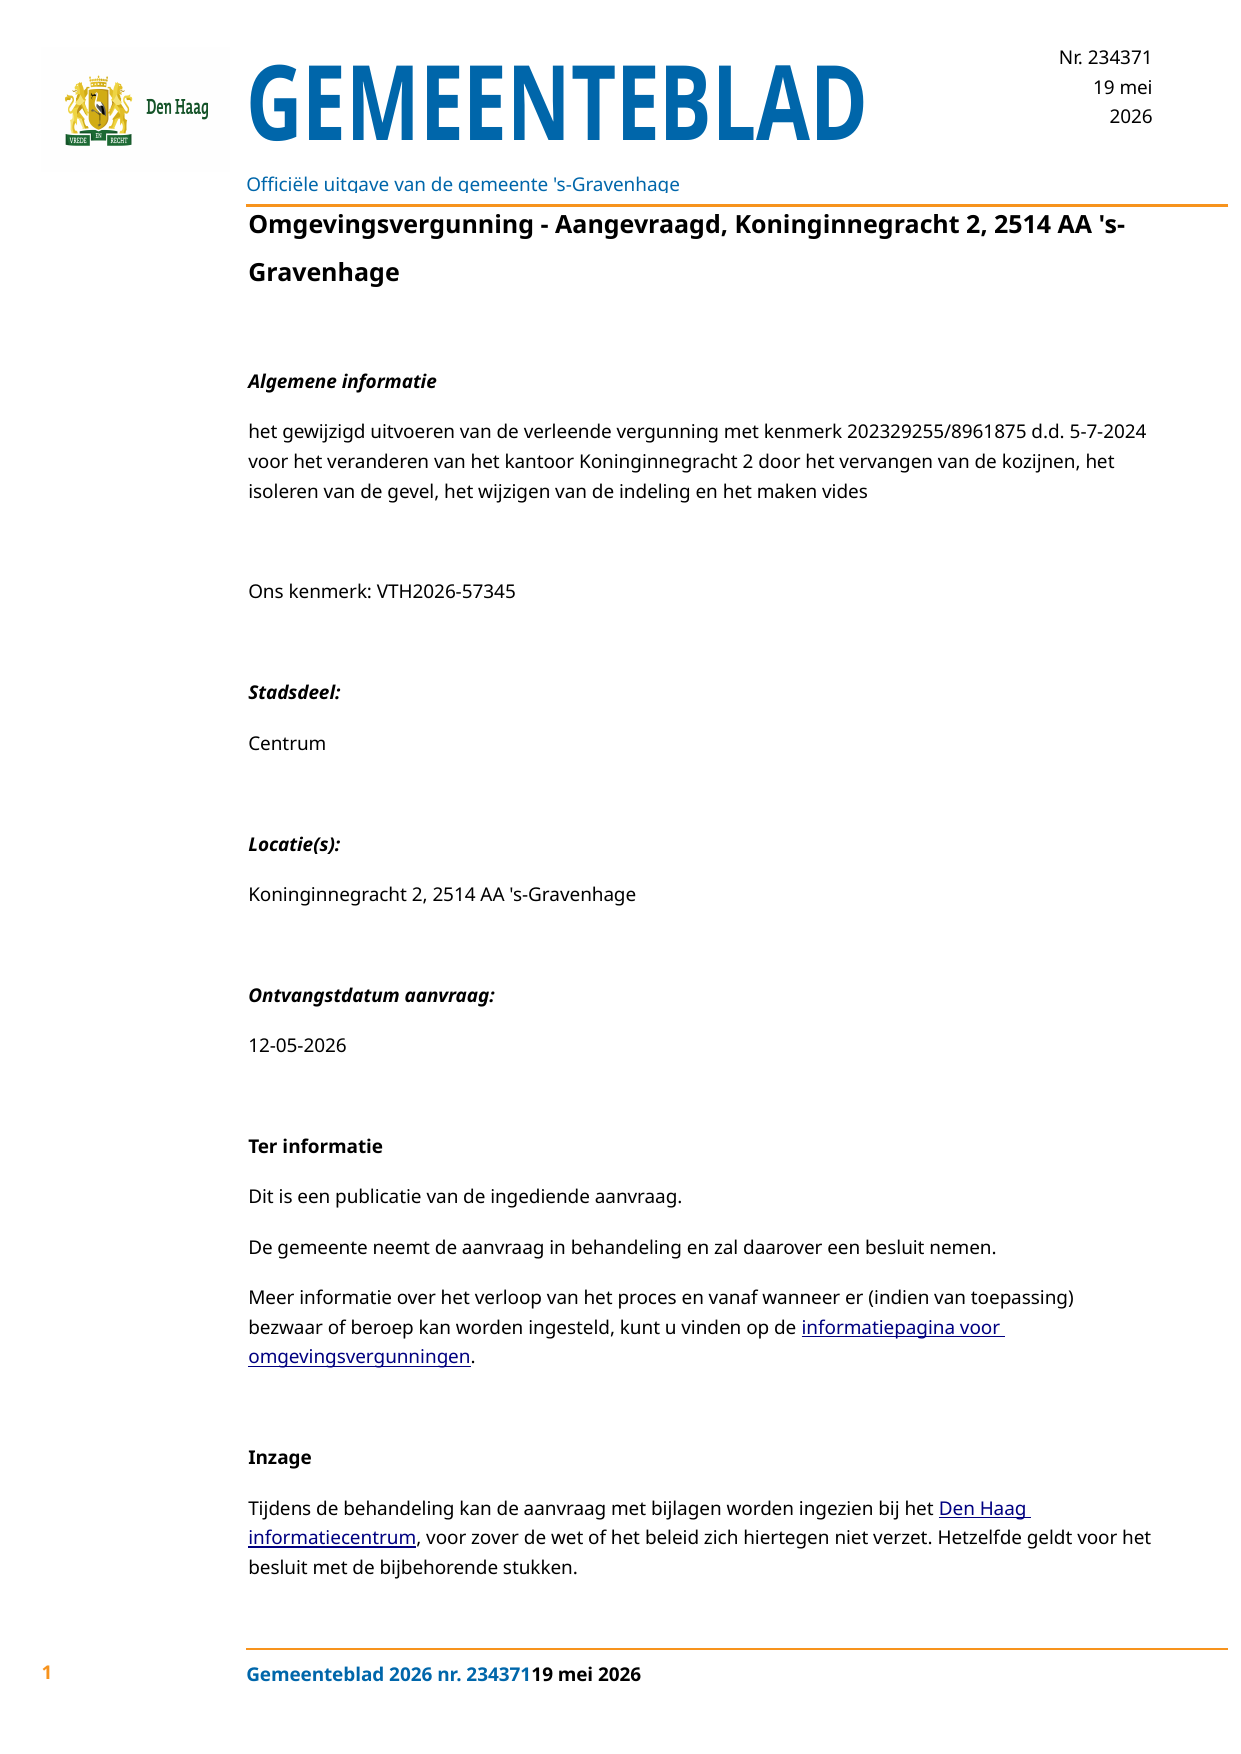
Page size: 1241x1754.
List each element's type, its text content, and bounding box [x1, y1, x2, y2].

text Meer informatie over het verloop van het proces en vanaf wanneer er (indien van toepassing) bezwaar of beroep kan worden ingesteld, kunt u vinden op de informatiepagina voor omgevingsvergunningen. [248, 1284, 1152, 1369]
text Tijdens de behandeling kan de aanvraag met bijlagen worden ingezien bij het Den Haag informatiecentrum, voor zover de wet of het beleid zich hiertegen niet verzet. Hetzelfde geldt voor het besluit met de bijbehorende stukken. [248, 1495, 1152, 1580]
text Dit is een publicatie van de ingediende aanvraag. [248, 1184, 1152, 1209]
text Inzage [248, 1444, 1152, 1470]
text Algemene informatie [248, 368, 1152, 394]
text Stadsdeel: [248, 679, 1152, 705]
text het gewijzigd uitvoeren van de verleende vergunning met kenmerk 202329255/8961875 d.d. 5-7-2024 voor het veranderen van het kantoor Koninginnegracht 2 door het vervangen van de kozijnen, het isoleren van de gevel, het wijzigen van de indeling en het maken vides [248, 419, 1152, 504]
text 12-05-2026 [248, 1032, 1152, 1058]
picture [41, 47, 231, 172]
text Ontvangstdatum aanvraag: [248, 982, 1152, 1008]
text Omgevingsvergunning - Aangevraagd, Koninginnegracht 2, 2514 AA 's-Gravenhage [248, 207, 1152, 288]
text Koninginnegracht 2, 2514 AA 's-Gravenhage [248, 881, 1152, 907]
text Ons kenmerk: VTH2026-57345 [248, 579, 1152, 604]
text Ter informatie [248, 1133, 1152, 1159]
text De gemeente neemt de aanvraag in behandeling en zal daarover een besluit nemen. [248, 1234, 1152, 1260]
text Centrum [248, 730, 1152, 756]
text Locatie(s): [248, 831, 1152, 857]
